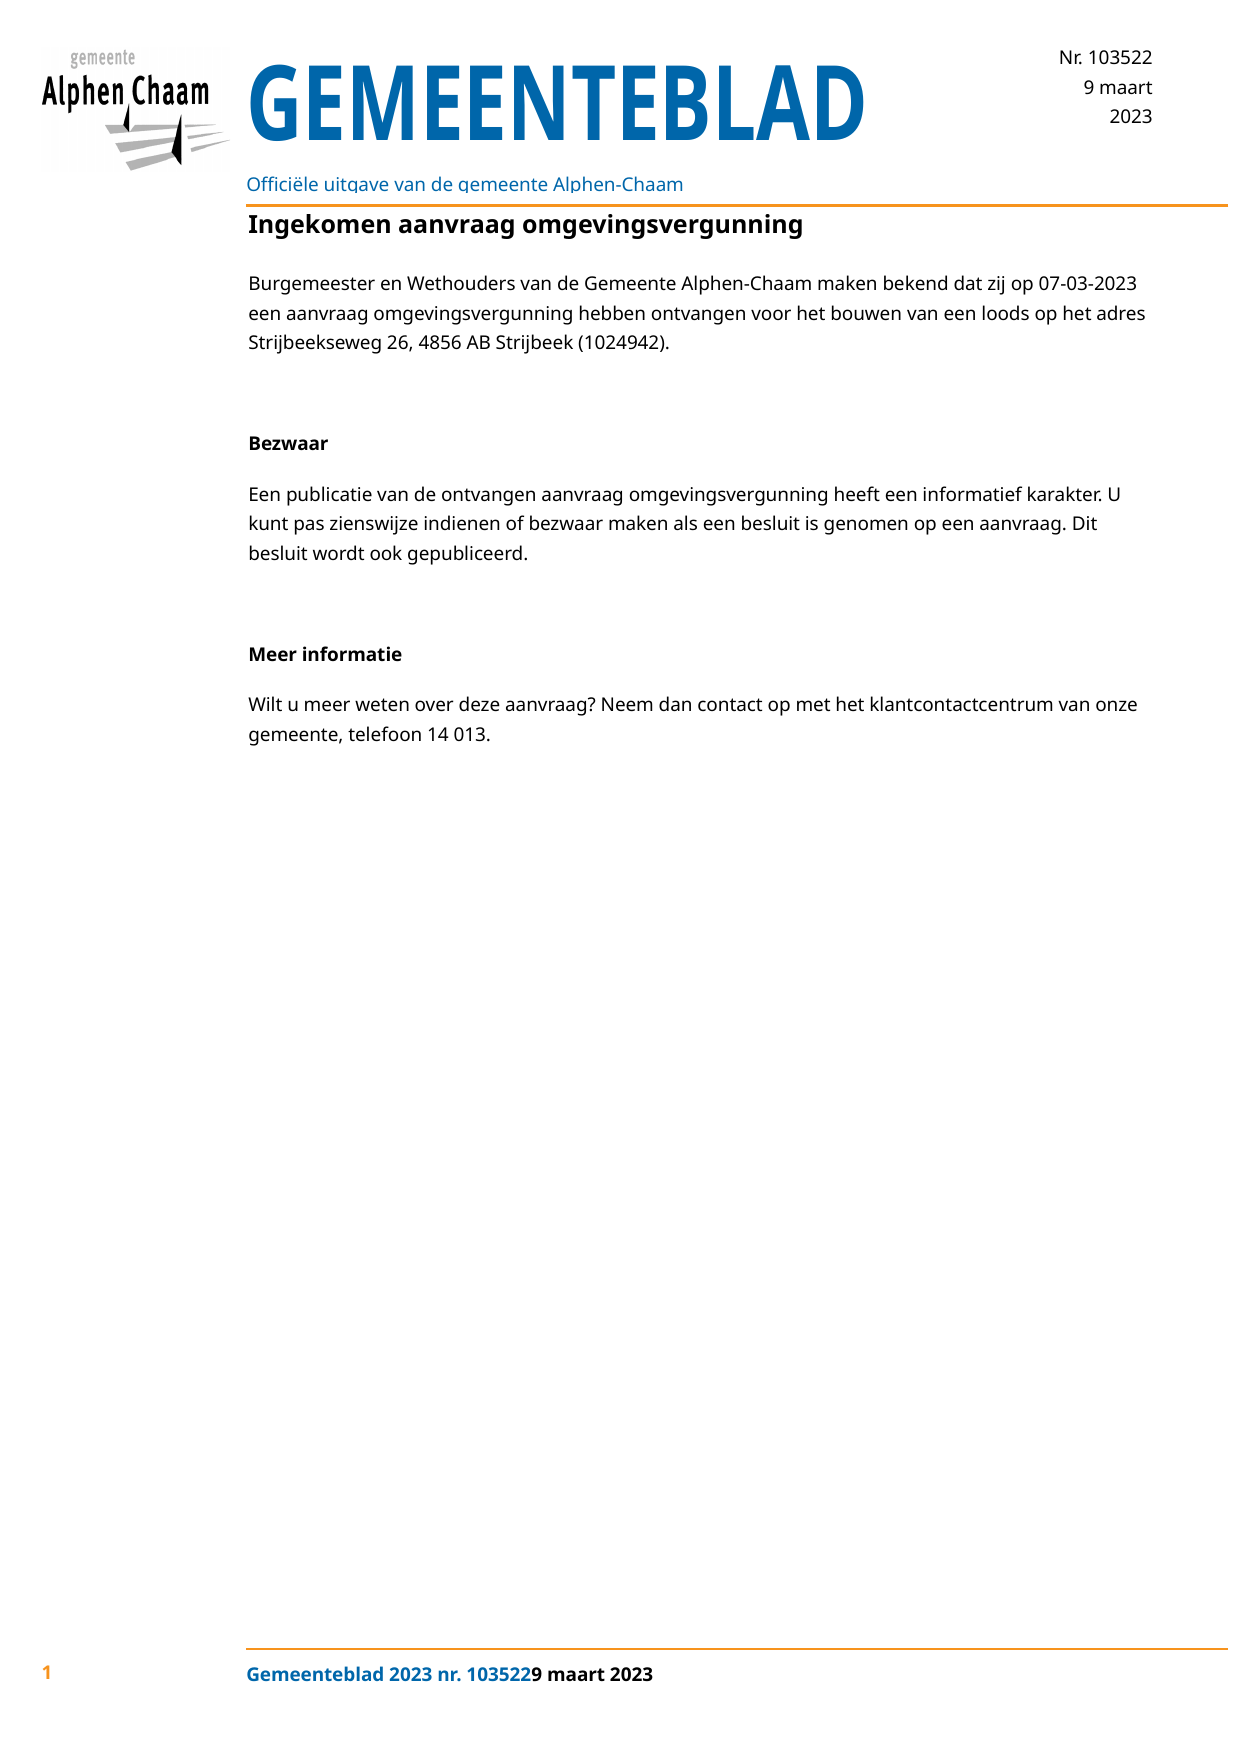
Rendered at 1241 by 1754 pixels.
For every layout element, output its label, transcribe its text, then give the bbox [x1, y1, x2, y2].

picture [41, 47, 231, 172]
text Burgemeester en Wethouders van de Gemeente Alphen-Chaam maken bekend dat zij op 07-03-2023 een aanvraag omgevingsvergunning hebben ontvangen voor het bouwen van een loods op het adres Strijbeekseweg 26, 4856 AB Strijbeek (1024942). [248, 270, 1152, 355]
text Meer informatie [248, 641, 1152, 666]
text Een publicatie van de ontvangen aanvraag omgevingsvergunning heeft een informatief karakter. U kunt pas zienswijze indienen of bezwaar maken als een besluit is genomen op een aanvraag. Dit besluit wordt ook gepubliceerd. [248, 481, 1152, 566]
text Bezwaar [248, 430, 1152, 456]
text Ingekomen aanvraag omgevingsvergunning [248, 207, 1152, 241]
text Wilt u meer weten over deze aanvraag? Neem dan contact op met het klantcontactcentrum van onze gemeente, telefoon 14 013. [248, 691, 1152, 746]
